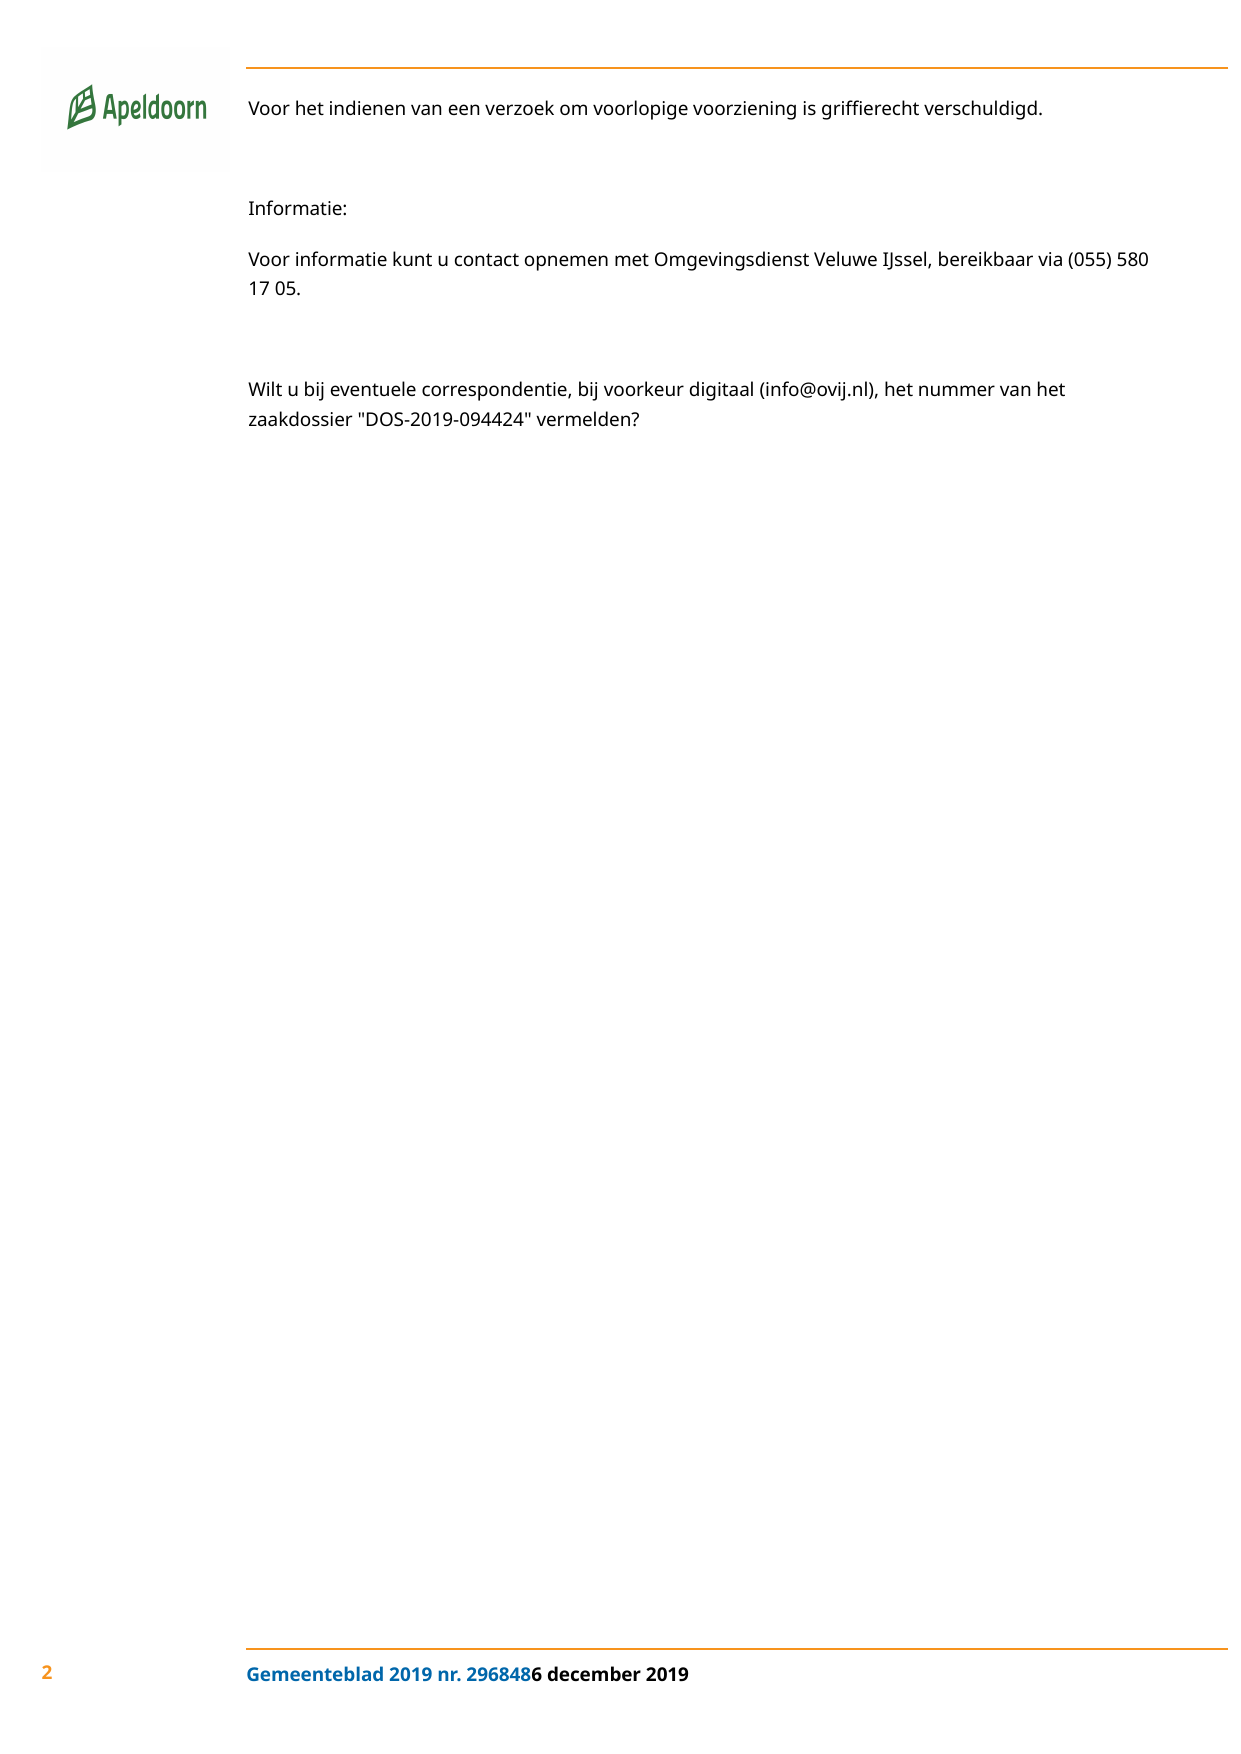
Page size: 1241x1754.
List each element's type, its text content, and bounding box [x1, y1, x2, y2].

text Wilt u bij eventuele correspondentie, bij voorkeur digitaal (info@ovij.nl), het nummer van het zaakdossier "DOS-2019-094424" vermelden? [248, 376, 1152, 432]
text Voor informatie kunt u contact opnemen met Omgevingsdienst Veluwe IJssel, bereikbaar via (055) 580 17 05. [248, 246, 1152, 301]
picture [41, 47, 231, 172]
text Voor het indienen van een verzoek om voorlopige voorziening is griffierecht verschuldigd. [248, 95, 1152, 121]
text Informatie: [248, 196, 1152, 221]
